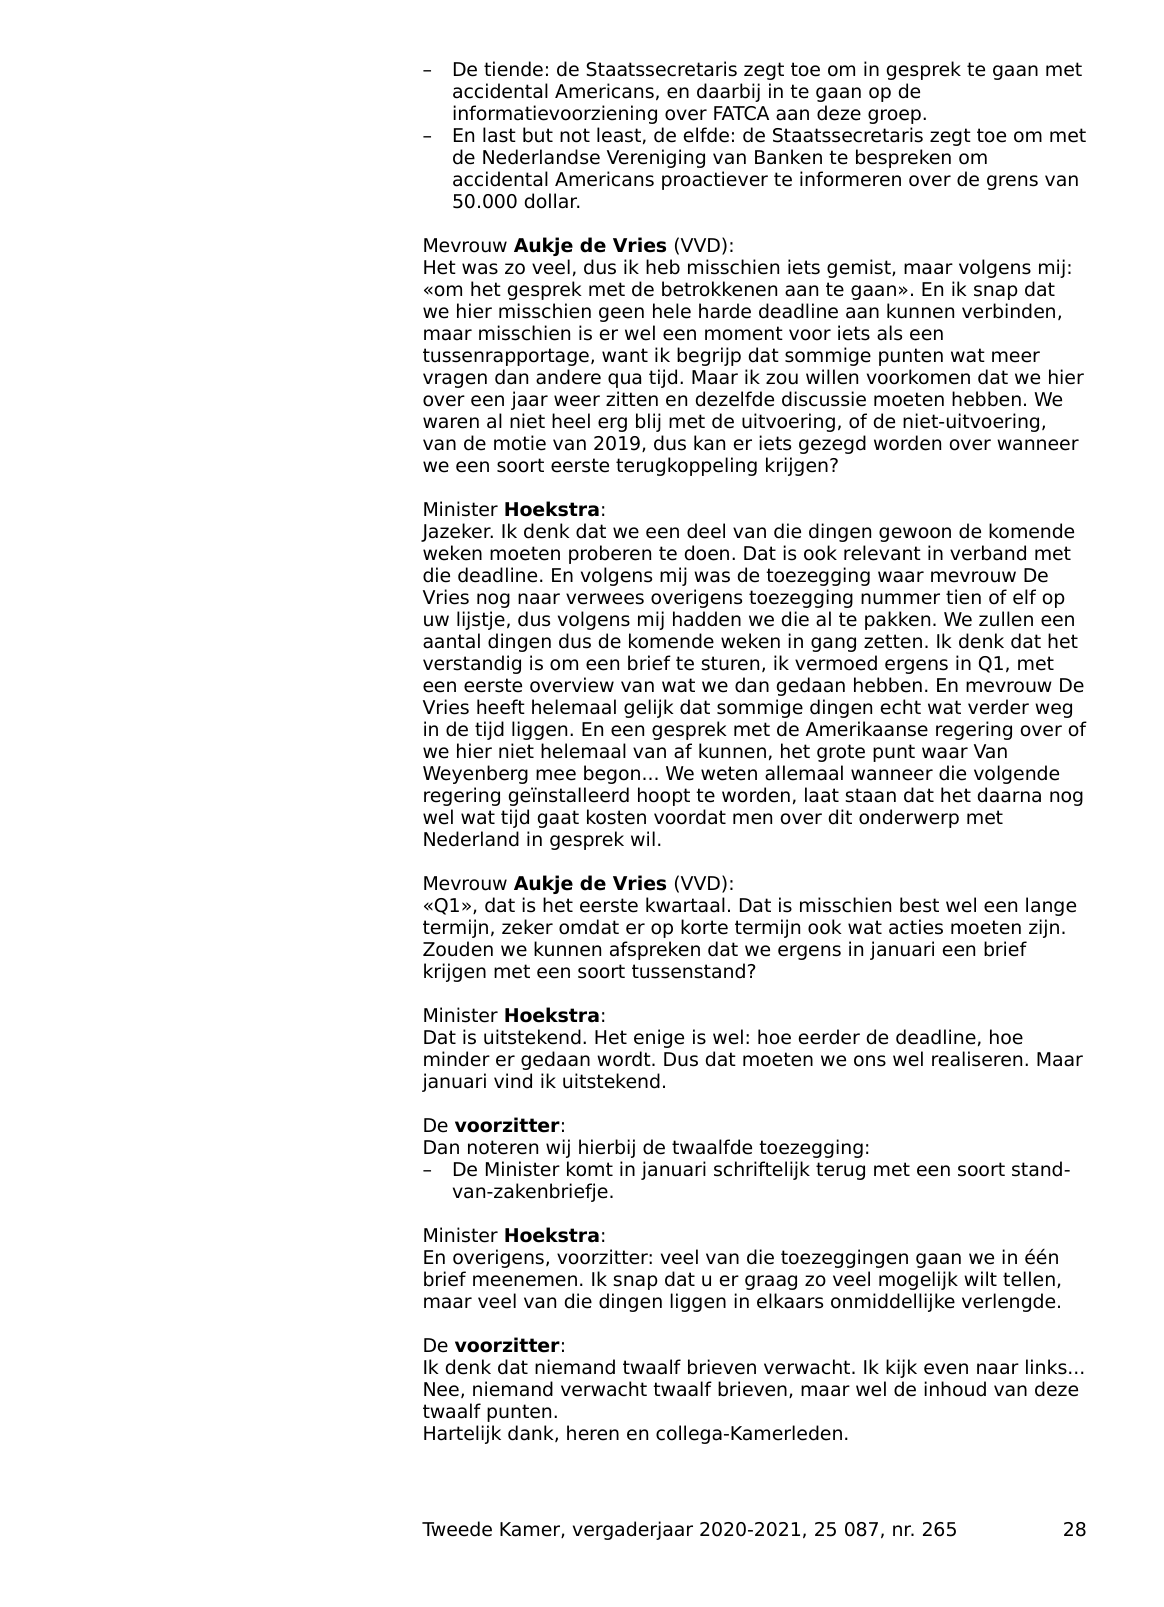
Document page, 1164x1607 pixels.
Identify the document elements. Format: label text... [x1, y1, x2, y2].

text Het was zo veel, dus ik heb misschien iets gemist, maar volgens mij: «om het gesprek met de betrokkenen aan te gaan». En ik snap dat we hier misschien geen hele harde deadline aan kunnen verbinden, maar misschien is er wel een moment voor iets als een tussenrapportage, want ik begrijp dat sommige punten wat meer vragen dan andere qua tijd. Maar ik zou willen voorkomen dat we hier over een jaar weer zitten en dezelfde discussie moeten hebben. We waren al niet heel erg blij met de uitvoering, of de niet-uitvoering, van de motie van 2019, dus kan er iets gezegd worden over wanneer we een soort eerste terugkoppeling krijgen? [422, 257, 1087, 477]
text Dat is uitstekend. Het enige is wel: hoe eerder de deadline, hoe minder er gedaan wordt. Dus dat moeten we ons wel realiseren. Maar januari vind ik uitstekend. [422, 1027, 1087, 1093]
text Jazeker. Ik denk dat we een deel van die dingen gewoon de komende weken moeten proberen te doen. Dat is ook relevant in verband met die deadline. En volgens mij was de toezegging waar mevrouw De Vries nog naar verwees overigens toezegging nummer tien of elf op uw lijstje, dus volgens mij hadden we die al te pakken. We zullen een aantal dingen dus de komende weken in gang zetten. Ik denk dat het verstandig is om een brief te sturen, ik vermoed ergens in Q1, met een eerste overview van wat we dan gedaan hebben. En mevrouw De Vries heeft helemaal gelijk dat sommige dingen echt wat verder weg in de tijd liggen. En een gesprek met de Amerikaanse regering over of we hier niet helemaal van af kunnen, het grote punt waar Van Weyenberg mee begon... We weten allemaal wanneer die volgende regering geïnstalleerd hoopt te worden, laat staan dat het daarna nog wel wat tijd gaat kosten voordat men over dit onderwerp met Nederland in gesprek wil. [422, 521, 1087, 851]
text Dan noteren wij hierbij de twaalfde toezegging: [422, 1137, 1087, 1159]
text Mevrouw Aukje de Vries (VVD): [422, 235, 1087, 257]
text «Q1», dat is het eerste kwartaal. Dat is misschien best wel een lange termijn, zeker omdat er op korte termijn ook wat acties moeten zijn. Zouden we kunnen afspreken dat we ergens in januari een brief krijgen met een soort tussenstand? [422, 895, 1087, 983]
text De voorzitter: [422, 1115, 1087, 1137]
text Minister Hoekstra: [422, 1005, 1087, 1027]
text Ik denk dat niemand twaalf brieven verwacht. Ik kijk even naar links... Nee, niemand verwacht twaalf brieven, maar wel de inhoud van deze twaalf punten. [422, 1357, 1087, 1423]
text – En last but not least, de elfde: de Staatssecretaris zegt toe om met de Nederlandse Vereniging van Banken te bespreken om accidental Americans proactiever te informeren over de grens van 50.000 dollar. [422, 125, 1087, 213]
text Minister Hoekstra: [422, 499, 1087, 521]
text Mevrouw Aukje de Vries (VVD): [422, 873, 1087, 895]
text – De Minister komt in januari schriftelijk terug met een soort stand-van-zakenbriefje. [422, 1159, 1087, 1203]
text Minister Hoekstra: [422, 1225, 1087, 1247]
text En overigens, voorzitter: veel van die toezeggingen gaan we in één brief meenemen. Ik snap dat u er graag zo veel mogelijk wilt tellen, maar veel van die dingen liggen in elkaars onmiddellijke verlengde. [422, 1247, 1087, 1313]
text – De tiende: de Staatssecretaris zegt toe om in gesprek te gaan met accidental Americans, en daarbij in te gaan op de informatievoorziening over FATCA aan deze groep. [422, 59, 1087, 125]
text Hartelijk dank, heren en collega-Kamerleden. [422, 1423, 1087, 1445]
text De voorzitter: [422, 1335, 1087, 1357]
